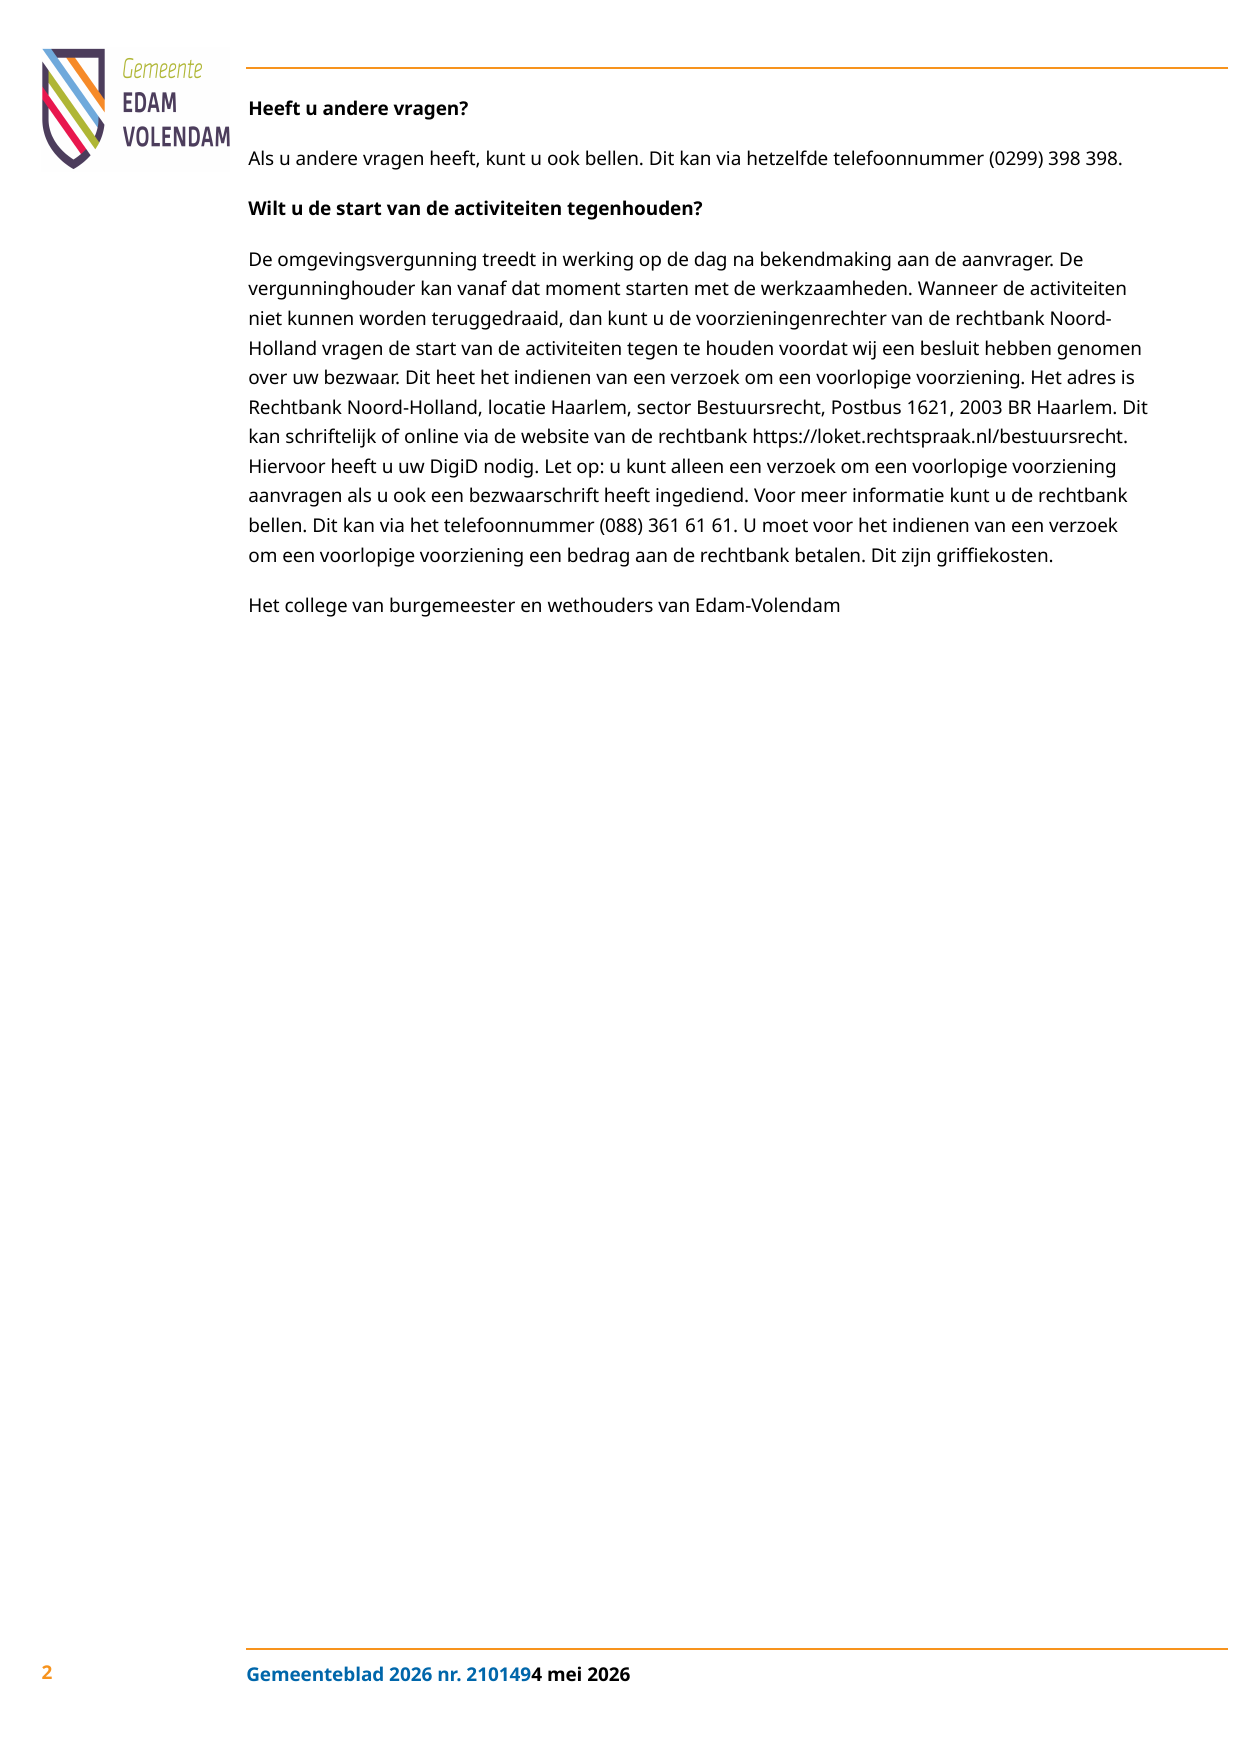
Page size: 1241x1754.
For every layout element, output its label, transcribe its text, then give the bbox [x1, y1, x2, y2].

text De omgevingsvergunning treedt in werking op de dag na bekendmaking aan de aanvrager. De vergunninghouder kan vanaf dat moment starten met de werkzaamheden. Wanneer de activiteiten niet kunnen worden teruggedraaid, dan kunt u de voorzieningenrechter van de rechtbank Noord-Holland vragen de start van de activiteiten tegen te houden voordat wij een besluit hebben genomen over uw bezwaar. Dit heet het indienen van een verzoek om een voorlopige voorziening. Het adres is Rechtbank Noord-Holland, locatie Haarlem, sector Bestuursrecht, Postbus 1621, 2003 BR Haarlem. Dit kan schriftelijk of online via de website van de rechtbank https://loket.rechtspraak.nl/bestuursrecht. Hiervoor heeft u uw DigiD nodig. Let op: u kunt alleen een verzoek om een voorlopige voorziening aanvragen als u ook een bezwaarschrift heeft ingediend. Voor meer informatie kunt u de rechtbank bellen. Dit kan via het telefoonnummer (088) 361 61 61. U moet voor het indienen van een verzoek om een voorlopige voorziening een bedrag aan de rechtbank betalen. Dit zijn griffiekosten. [248, 246, 1152, 568]
text Wilt u de start van de activiteiten tegenhouden? [248, 196, 1152, 221]
text Als u andere vragen heeft, kunt u ook bellen. Dit kan via hetzelfde telefoonnummer (0299) 398 398. [248, 145, 1152, 171]
text Het college van burgemeester en wethouders van Edam-Volendam [248, 592, 1152, 618]
picture [41, 47, 231, 172]
text Heeft u andere vragen? [248, 95, 1152, 121]
